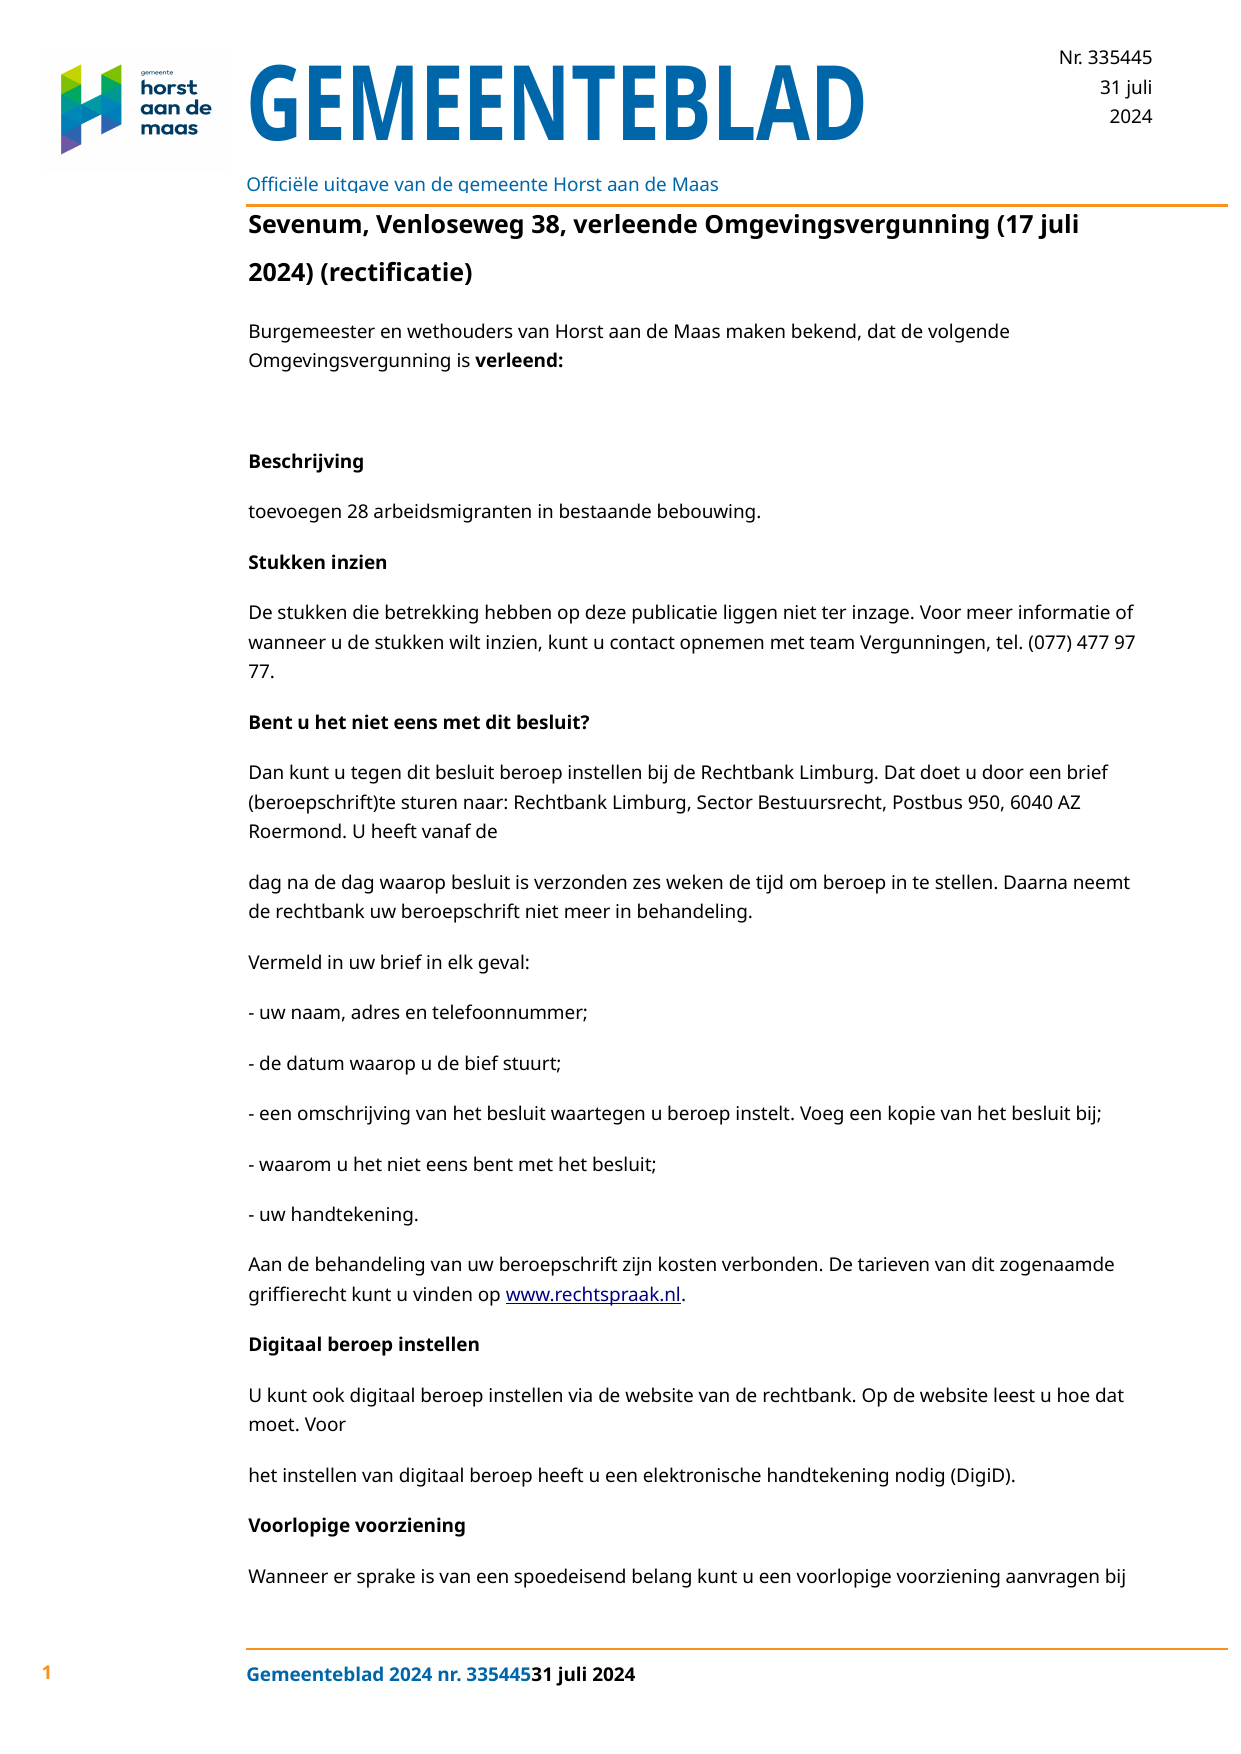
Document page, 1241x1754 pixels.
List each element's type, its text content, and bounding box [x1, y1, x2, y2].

text dag na de dag waarop besluit is verzonden zes weken de tijd om beroep in te stellen. Daarna neemt de rechtbank uw beroepschrift niet meer in behandeling. [248, 869, 1152, 924]
text - de datum waarop u de bief stuurt; [248, 1050, 1152, 1076]
text Wanneer er sprake is van een spoedeisend belang kunt u een voorlopige voorziening aanvragen bij [248, 1563, 1152, 1589]
text Stukken inzien [248, 549, 1152, 575]
text - uw handtekening. [248, 1201, 1152, 1227]
text - een omschrijving van het besluit waartegen u beroep instelt. Voeg een kopie van het besluit bij; [248, 1100, 1152, 1126]
text Vermeld in uw brief in elk geval: [248, 949, 1152, 975]
text Voorlopige voorziening [248, 1512, 1152, 1538]
text Dan kunt u tegen dit besluit beroep instellen bij de Rechtbank Limburg. Dat doet u door een brief (beroepschrift)te sturen naar: Rechtbank Limburg, Sector Bestuursrecht, Postbus 950, 6040 AZ Roermond. U heeft vanaf de [248, 759, 1152, 844]
text Sevenum, Venloseweg 38, verleende Omgevingsvergunning (17 juli 2024) (rectificatie) [248, 207, 1152, 288]
text Bent u het niet eens met dit besluit? [248, 709, 1152, 735]
text het instellen van digitaal beroep heeft u een elektronische handtekening nodig (DigiD). [248, 1462, 1152, 1488]
text Beschrijving [248, 448, 1152, 474]
text - uw naam, adres en telefoonnummer; [248, 999, 1152, 1025]
text - waarom u het niet eens bent met het besluit; [248, 1151, 1152, 1177]
text De stukken die betrekking hebben op deze publicatie liggen niet ter inzage. Voor meer informatie of wanneer u de stukken wilt inzien, kunt u contact opnemen met team Vergunningen, tel. (077) 477 97 77. [248, 599, 1152, 684]
text Burgemeester en wethouders van Horst aan de Maas maken bekend, dat de volgende Omgevingsvergunning is verleend: [248, 318, 1152, 373]
text Digitaal beroep instellen [248, 1332, 1152, 1357]
text Aan de behandeling van uw beroepschrift zijn kosten verbonden. De tarieven van dit zogenaamde griffierecht kunt u vinden op www.rechtspraak.nl. [248, 1252, 1152, 1307]
text toevoegen 28 arbeidsmigranten in bestaande bebouwing. [248, 499, 1152, 524]
text U kunt ook digitaal beroep instellen via de website van de rechtbank. Op de website leest u hoe dat moet. Voor [248, 1382, 1152, 1437]
picture [41, 47, 231, 172]
